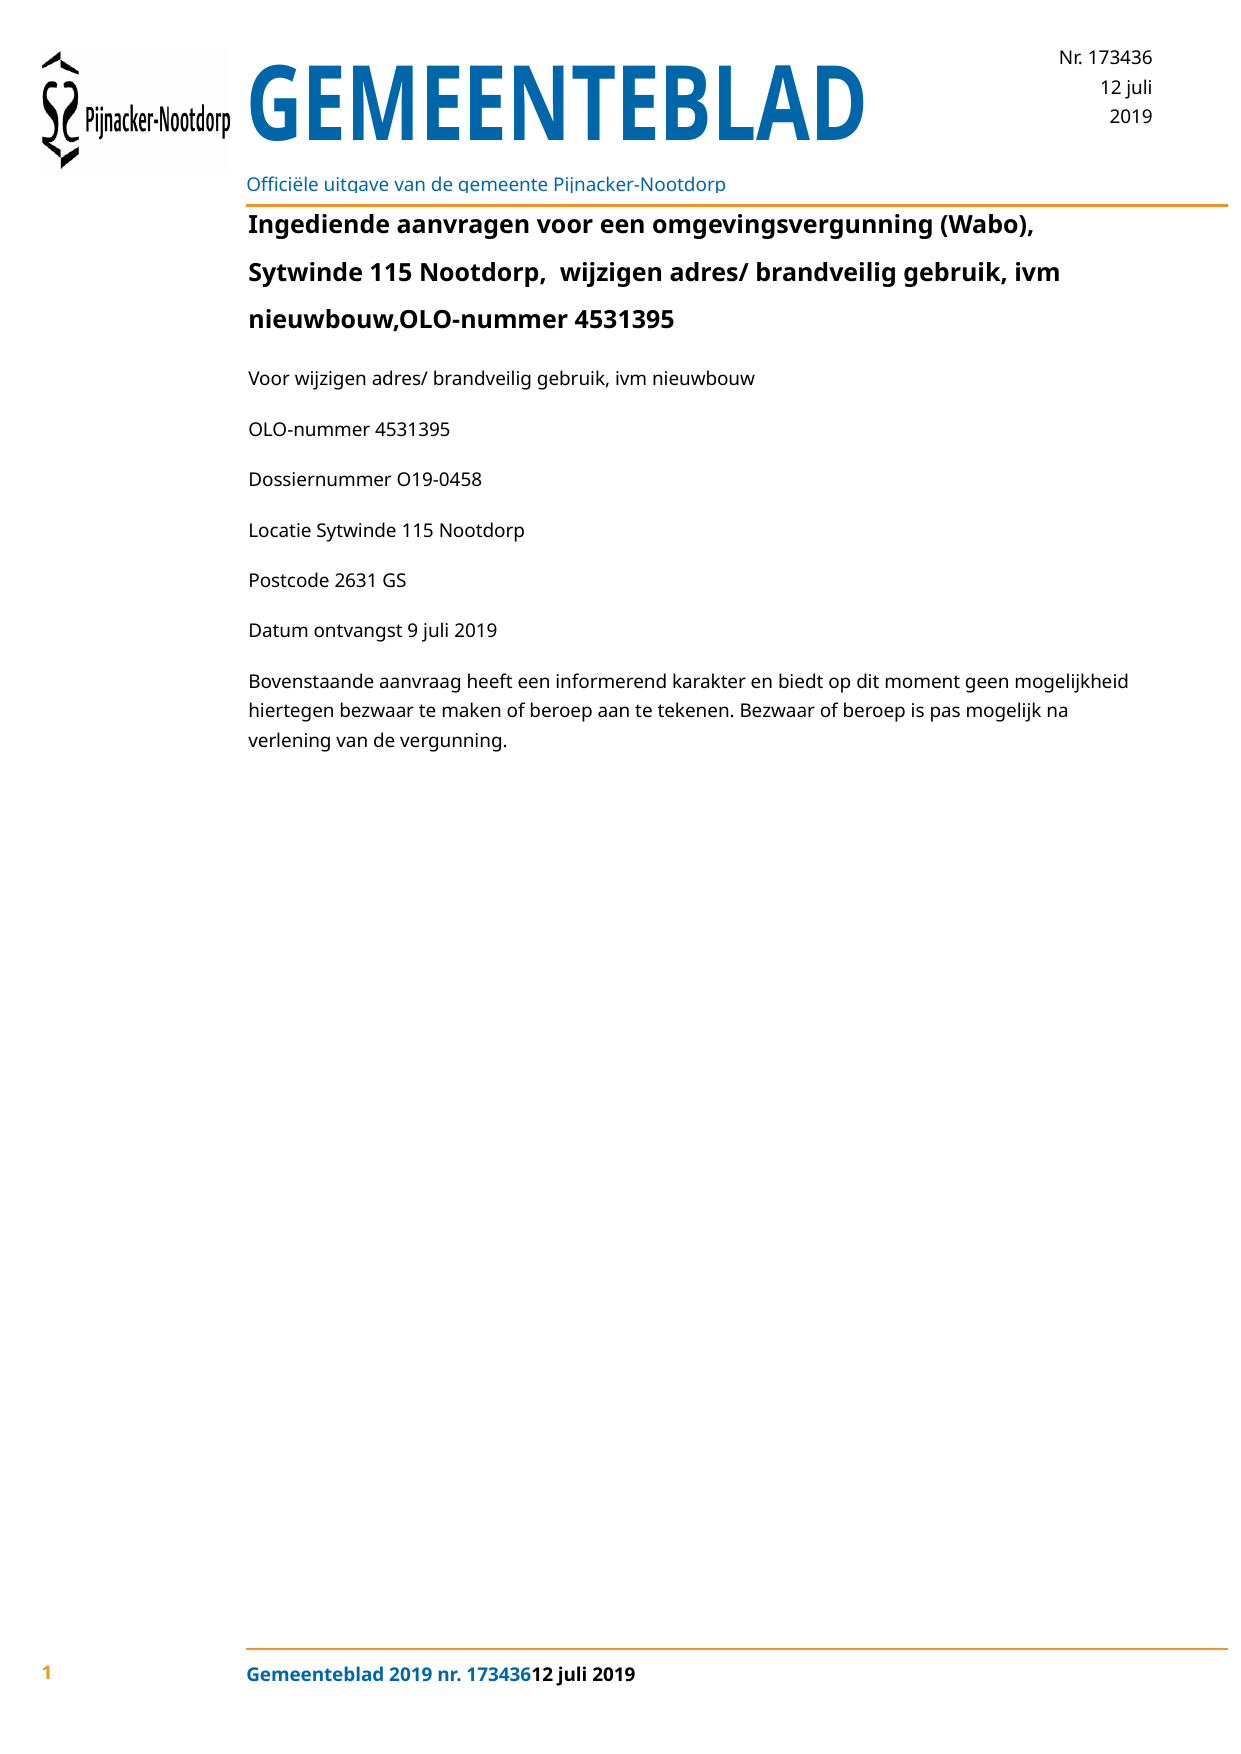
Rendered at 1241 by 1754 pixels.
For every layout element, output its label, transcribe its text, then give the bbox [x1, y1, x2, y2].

text Dossiernummer O19-0458 [248, 466, 1152, 492]
text Ingediende aanvragen voor een omgevingsvergunning (Wabo), Sytwinde 115 Nootdorp, wijzigen adres/ brandveilig gebruik, ivm nieuwbouw,OLO-nummer 4531395 [248, 207, 1152, 336]
text Postcode 2631 GS [248, 567, 1152, 593]
text Voor wijzigen adres/ brandveilig gebruik, ivm nieuwbouw [248, 366, 1152, 391]
text Datum ontvangst 9 juli 2019 [248, 618, 1152, 643]
picture [41, 47, 231, 172]
text OLO-nummer 4531395 [248, 416, 1152, 442]
text Bovenstaande aanvraag heeft een informerend karakter en biedt op dit moment geen mogelijkheid hiertegen bezwaar te maken of beroep aan te tekenen. Bezwaar of beroep is pas mogelijk na verlening van de vergunning. [248, 668, 1152, 753]
text Locatie Sytwinde 115 Nootdorp [248, 517, 1152, 542]
